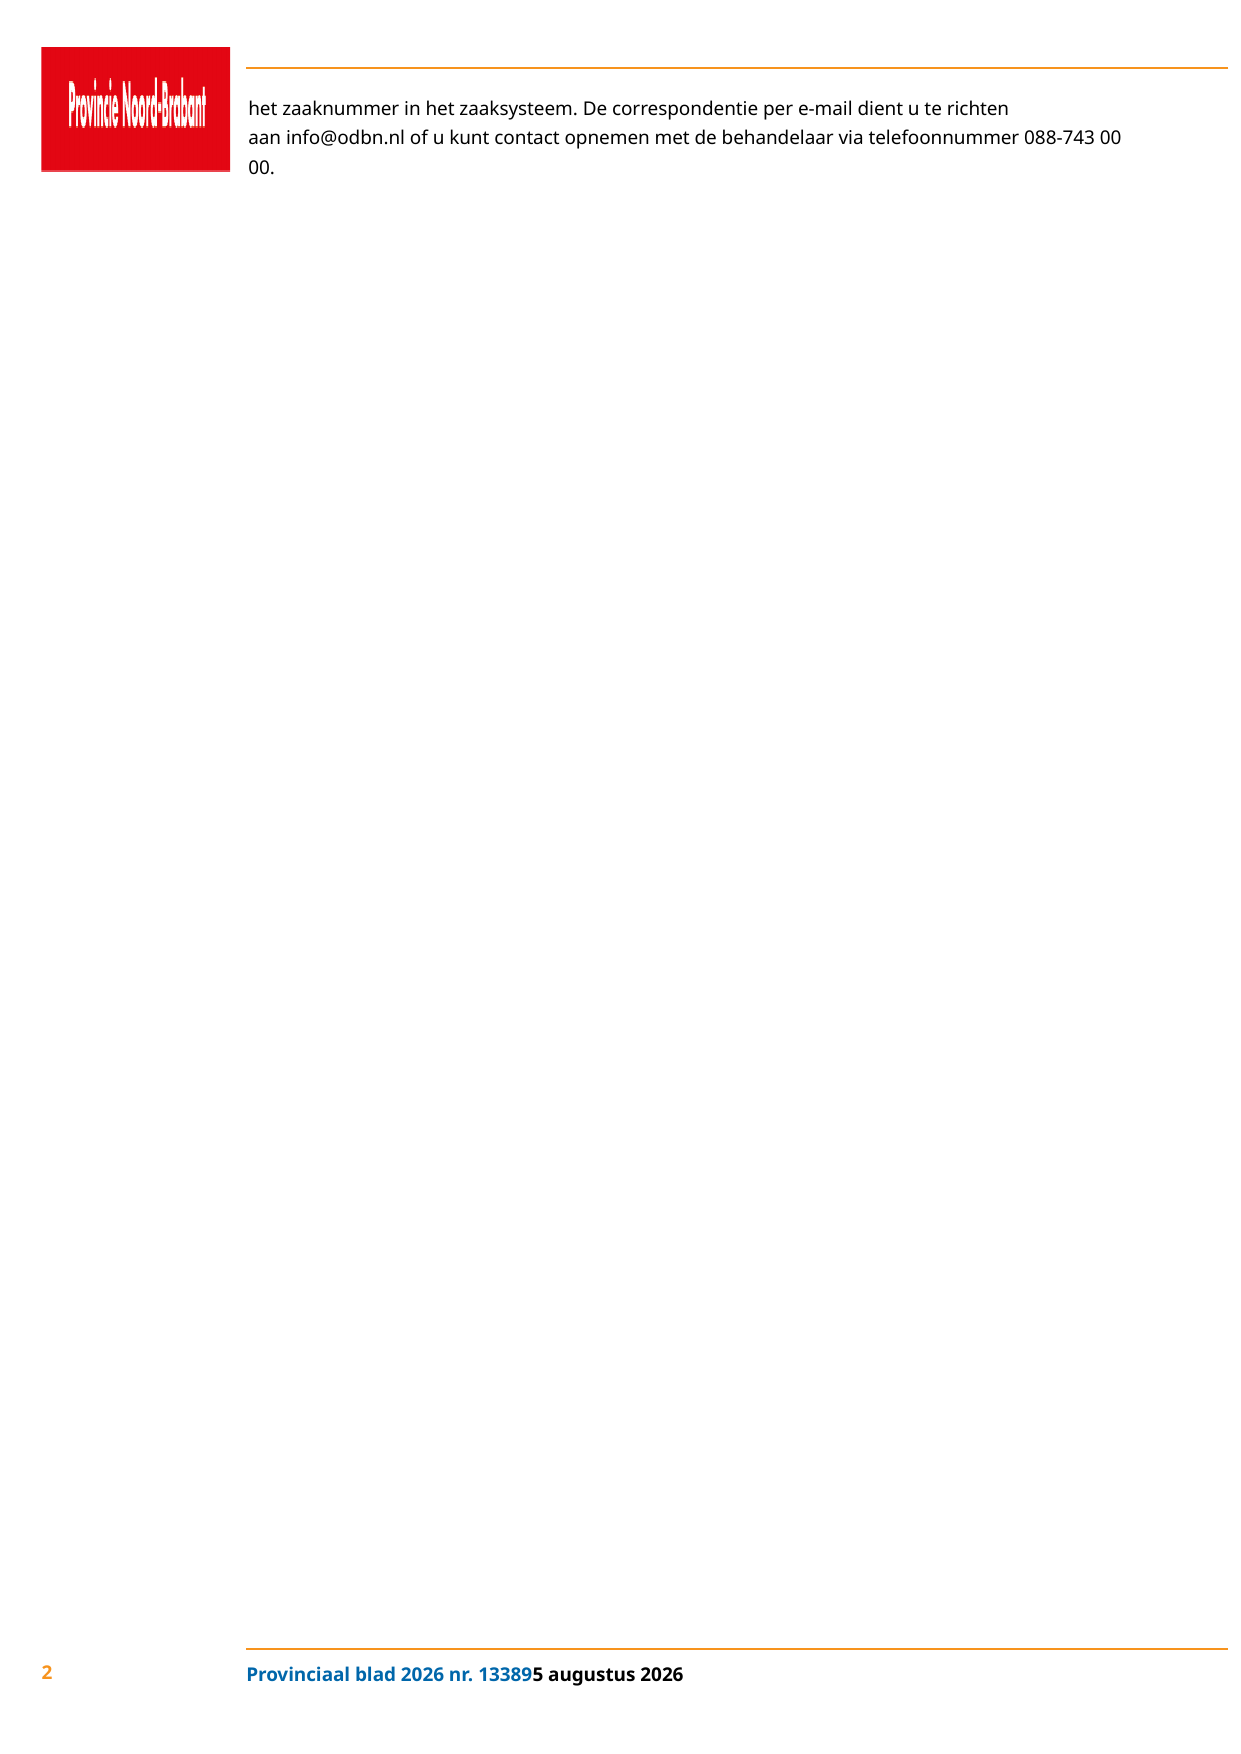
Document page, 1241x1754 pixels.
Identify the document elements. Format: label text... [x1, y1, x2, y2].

text het zaaknummer in het zaaksysteem. De correspondentie per e-mail dient u te richten aan info@odbn.nl of u kunt contact opnemen met de behandelaar via telefoonnummer 088-743 00 00. [248, 95, 1152, 180]
picture [41, 47, 231, 172]
